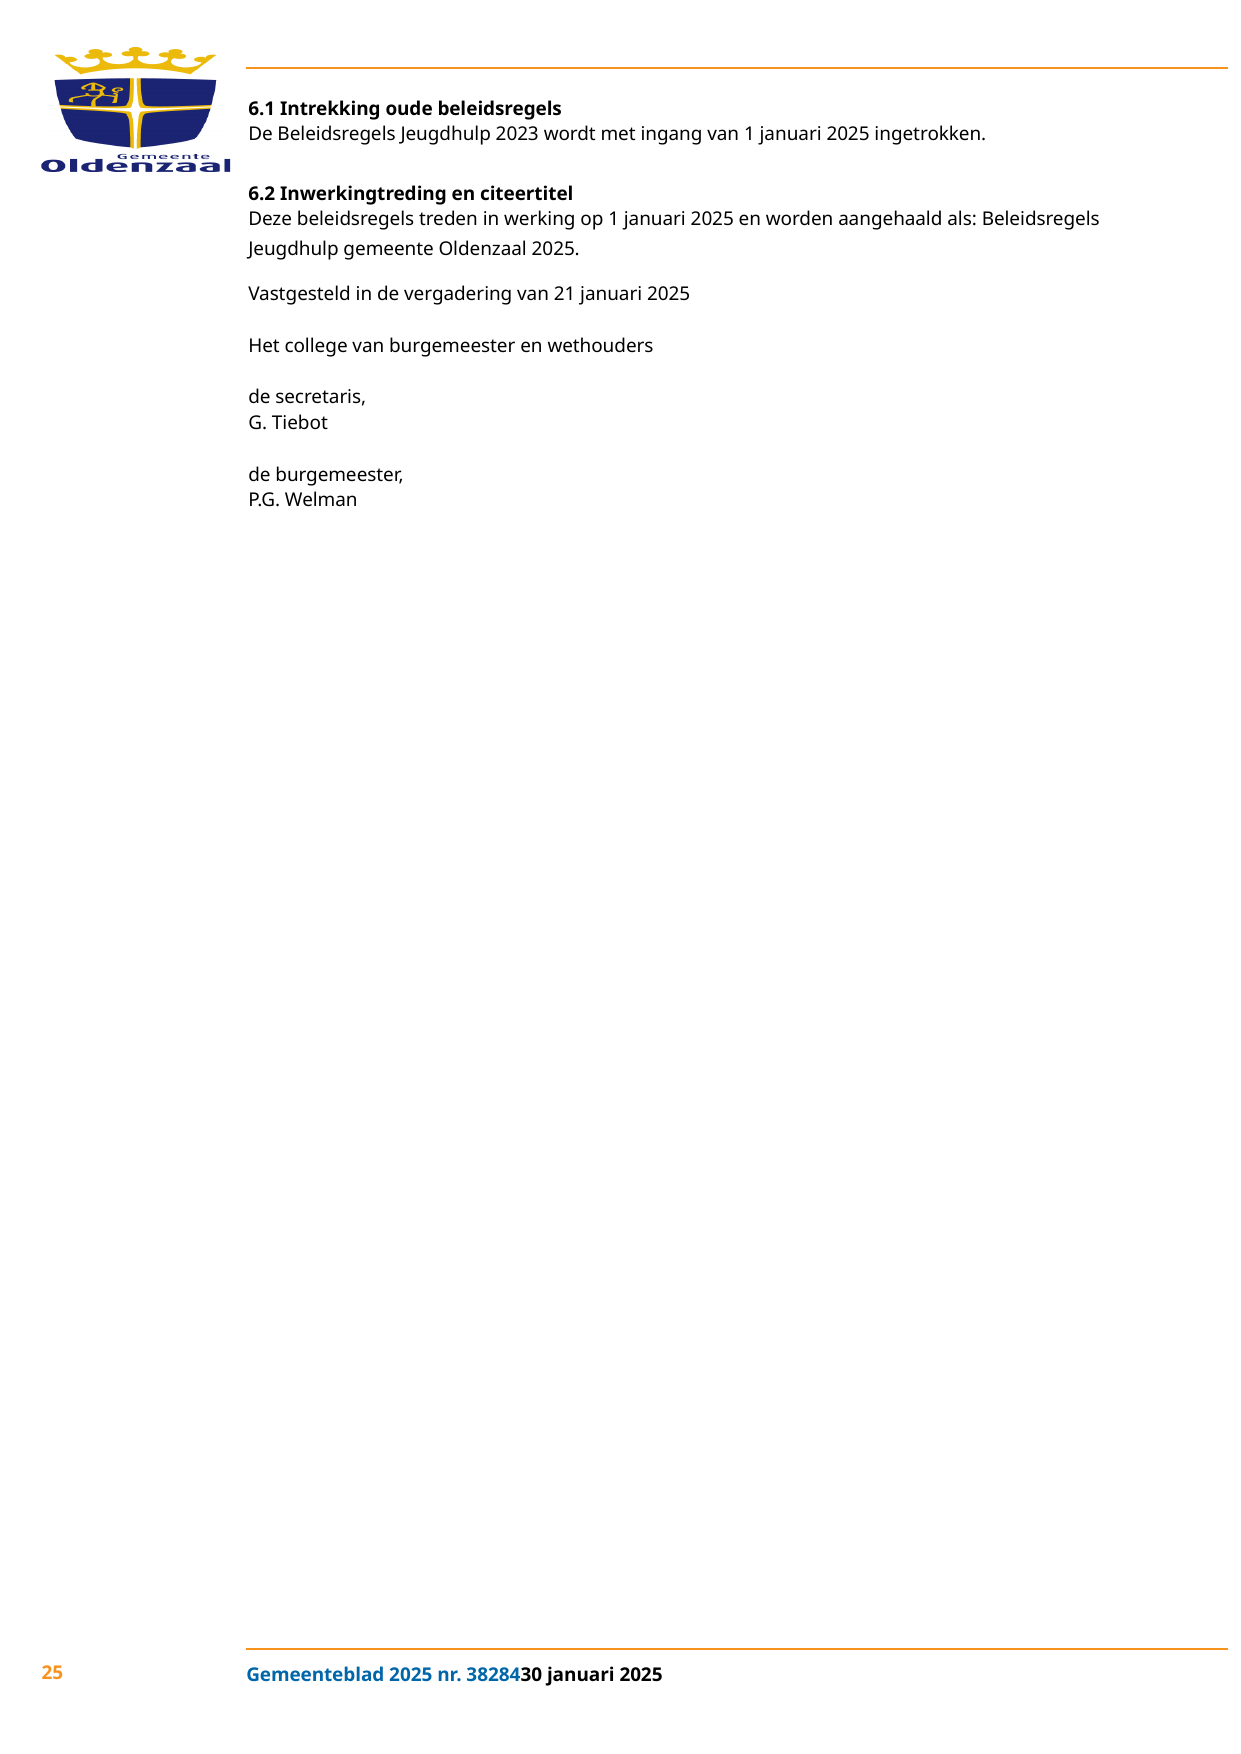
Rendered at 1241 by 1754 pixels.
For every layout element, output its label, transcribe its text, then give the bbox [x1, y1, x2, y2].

text de burgemeester, [248, 461, 1152, 486]
text 6.1 Intrekking oude beleidsregels [248, 95, 1152, 121]
picture [41, 47, 231, 172]
text Deze beleidsregels treden in werking op 1 januari 2025 en worden aangehaald als: Beleidsregels Jeugdhulp gemeente Oldenzaal 2025. [248, 205, 1152, 261]
text P.G. Welman [248, 486, 1152, 512]
text 6.2 Inwerkingtreding en citeertitel [248, 180, 1152, 205]
text Het college van burgemeester en wethouders [248, 332, 1152, 358]
text G. Tiebot [248, 409, 1152, 435]
text Vastgesteld in de vergadering van 21 januari 2025 [248, 281, 1152, 306]
text de secretaris, [248, 383, 1152, 409]
text De Beleidsregels Jeugdhulp 2023 wordt met ingang van 1 januari 2025 ingetrokken. [248, 121, 1152, 146]
